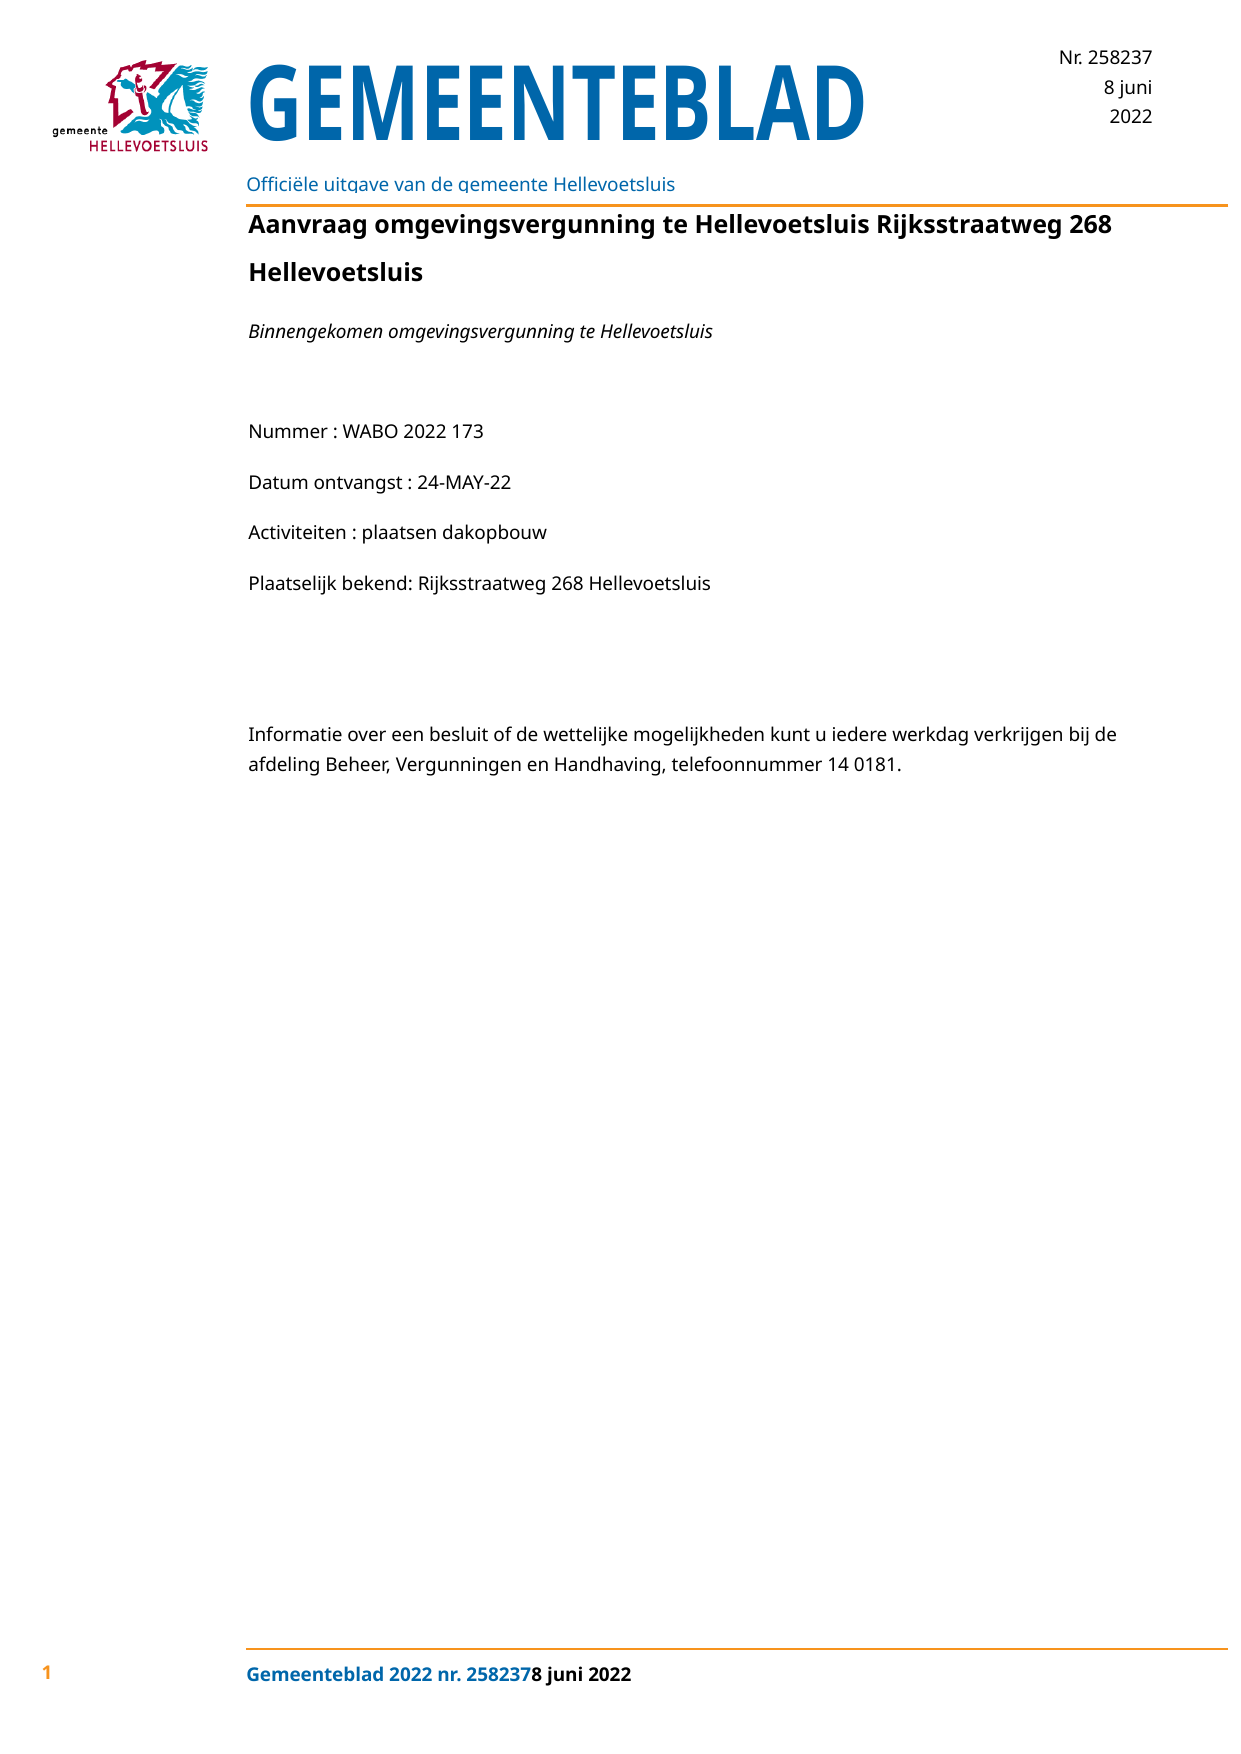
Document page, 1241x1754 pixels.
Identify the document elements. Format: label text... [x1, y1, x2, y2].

text Plaatselijk bekend: Rijksstraatweg 268 Hellevoetsluis [248, 570, 1152, 596]
text Datum ontvangst : 24-MAY-22 [248, 469, 1152, 495]
text Activiteiten : plaatsen dakopbouw [248, 519, 1152, 545]
picture [41, 47, 231, 172]
text Nummer : WABO 2022 173 [248, 419, 1152, 444]
text Binnengekomen omgevingsvergunning te Hellevoetsluis [248, 318, 1152, 344]
text Aanvraag omgevingsvergunning te Hellevoetsluis Rijksstraatweg 268 Hellevoetsluis [248, 207, 1152, 288]
text Informatie over een besluit of de wettelijke mogelijkheden kunt u iedere werkdag verkrijgen bij de afdeling Beheer, Vergunningen en Handhaving, telefoonnummer 14 0181. [248, 721, 1152, 777]
